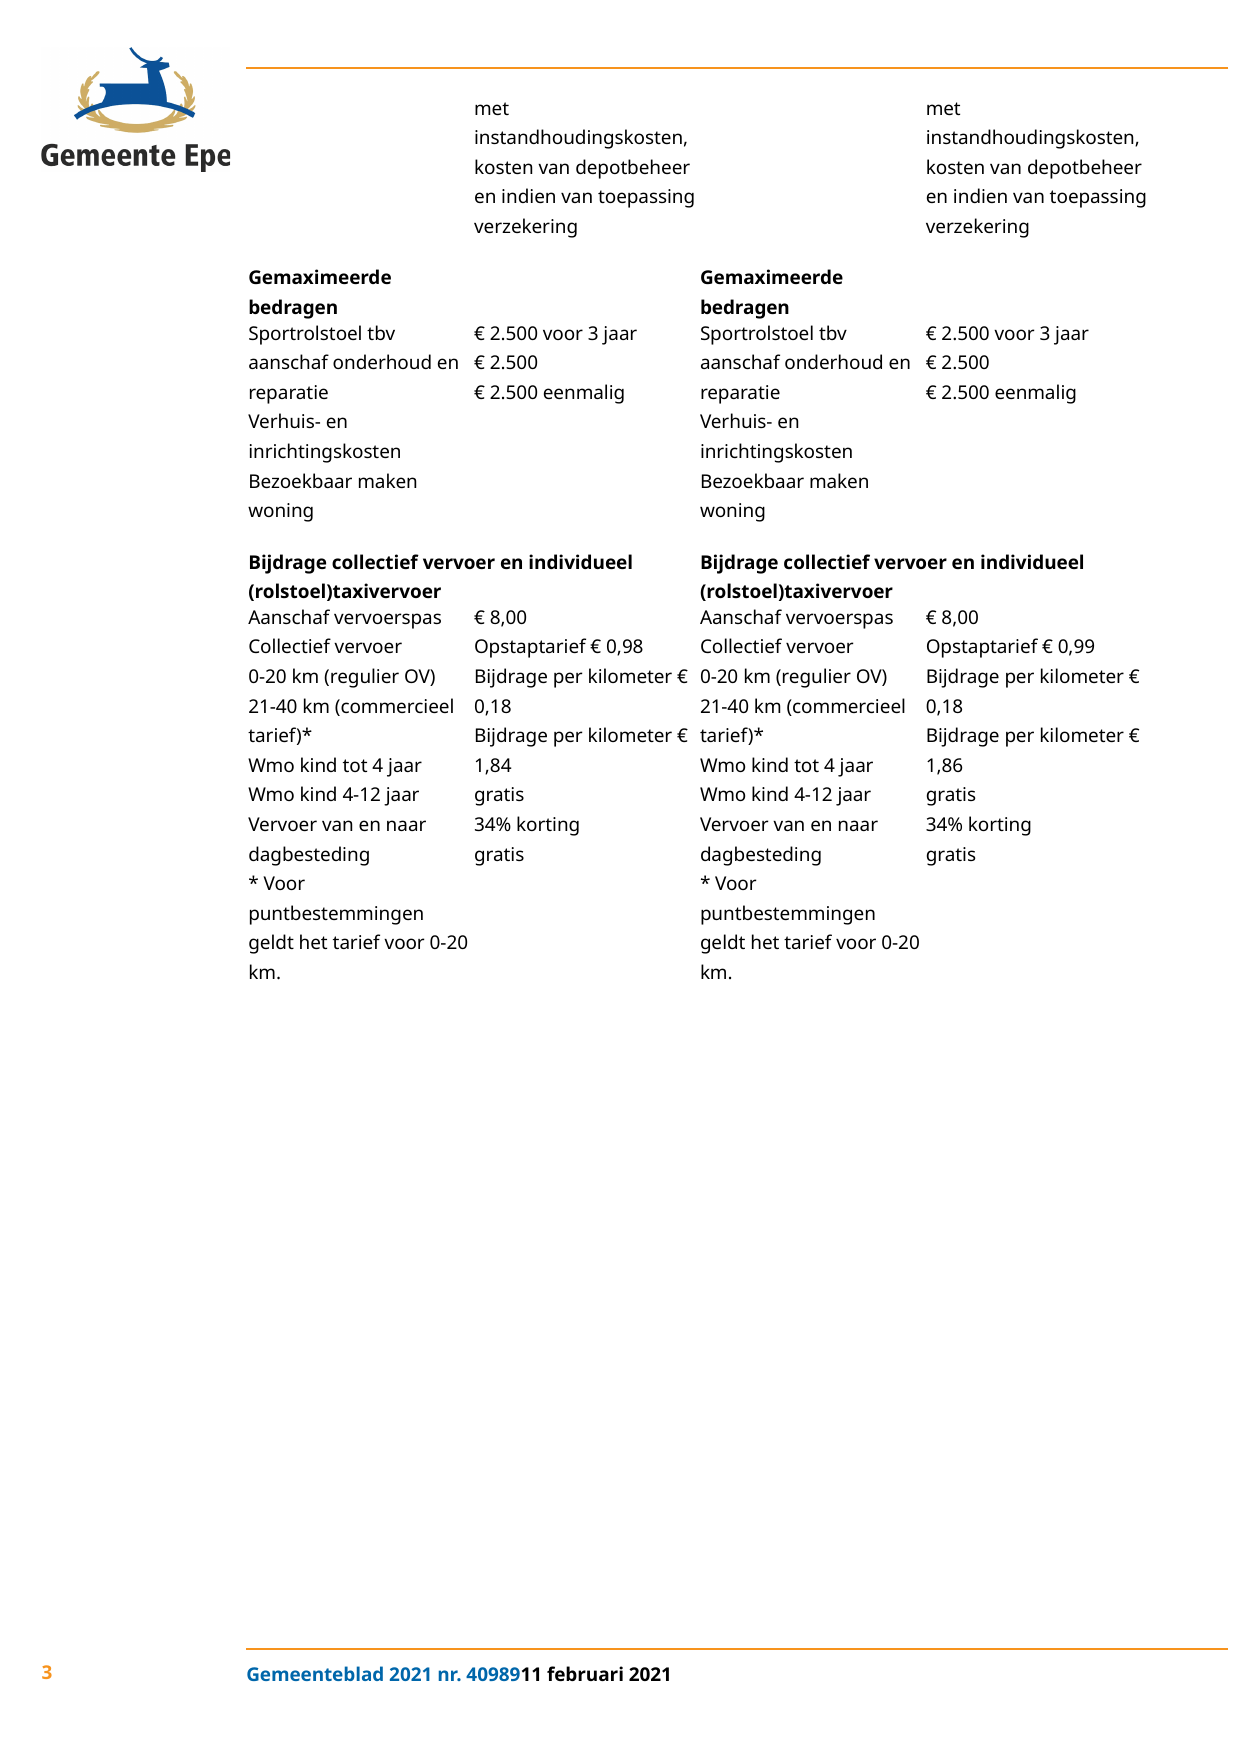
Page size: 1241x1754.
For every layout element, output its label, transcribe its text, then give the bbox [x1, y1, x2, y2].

table_cell [248, 523, 700, 549]
table_cell Gemaximeerde bedragen [248, 265, 474, 320]
table_cell [474, 265, 700, 320]
table_cell Aanschaf vervoerspas Collectief vervoer 0-20 km (regulier OV) 21-40 km (commercieel tarief)* Wmo kind tot 4 jaar Wmo kind 4-12 jaar Vervoer van en naar dagbesteding * Voor puntbestemmingen geldt het tarief voor 0-20 km. [248, 604, 474, 985]
table_cell Bijdrage collectief vervoer en individueel (rolstoel)taxivervoer [248, 549, 700, 604]
table_cell [474, 239, 700, 264]
table_cell [926, 265, 1152, 320]
table_cell Sportrolstoel tbv aanschaf onderhoud en reparatie Verhuis- en inrichtingskosten Bezoekbaar maken woning [248, 320, 474, 523]
table_cell € 8,00 Opstaptarief € 0,98 Bijdrage per kilometer € 0,18 Bijdrage per kilometer € 1,84 gratis 34% korting gratis [474, 604, 700, 985]
picture [41, 47, 231, 172]
table_cell [248, 239, 474, 264]
table_cell [248, 95, 474, 239]
table_cell Bijdrage collectief vervoer en individueel (rolstoel)taxivervoer [700, 549, 1152, 604]
table_cell € 2.500 voor 3 jaar € 2.500 € 2.500 eenmalig [926, 320, 1152, 523]
table_cell [700, 239, 926, 264]
table_cell [926, 239, 1152, 264]
table_cell Gemaximeerde bedragen [700, 265, 926, 320]
table_cell [700, 523, 926, 549]
table_cell met instandhoudingskosten, kosten van depotbeheer en indien van toepassing verzekering [474, 95, 700, 239]
table_cell € 2.500 voor 3 jaar € 2.500 € 2.500 eenmalig [474, 320, 700, 523]
table_cell [700, 95, 926, 239]
table_cell € 8,00 Opstaptarief € 0,99 Bijdrage per kilometer € 0,18 Bijdrage per kilometer € 1,86 gratis 34% korting gratis [926, 604, 1152, 985]
table_cell [926, 523, 1152, 549]
table_cell Sportrolstoel tbv aanschaf onderhoud en reparatie Verhuis- en inrichtingskosten Bezoekbaar maken woning [700, 320, 926, 523]
table_cell met instandhoudingskosten, kosten van depotbeheer en indien van toepassing verzekering [926, 95, 1152, 239]
table_cell Aanschaf vervoerspas Collectief vervoer 0-20 km (regulier OV) 21-40 km (commercieel tarief)* Wmo kind tot 4 jaar Wmo kind 4-12 jaar Vervoer van en naar dagbesteding * Voor puntbestemmingen geldt het tarief voor 0-20 km. [700, 604, 926, 985]
